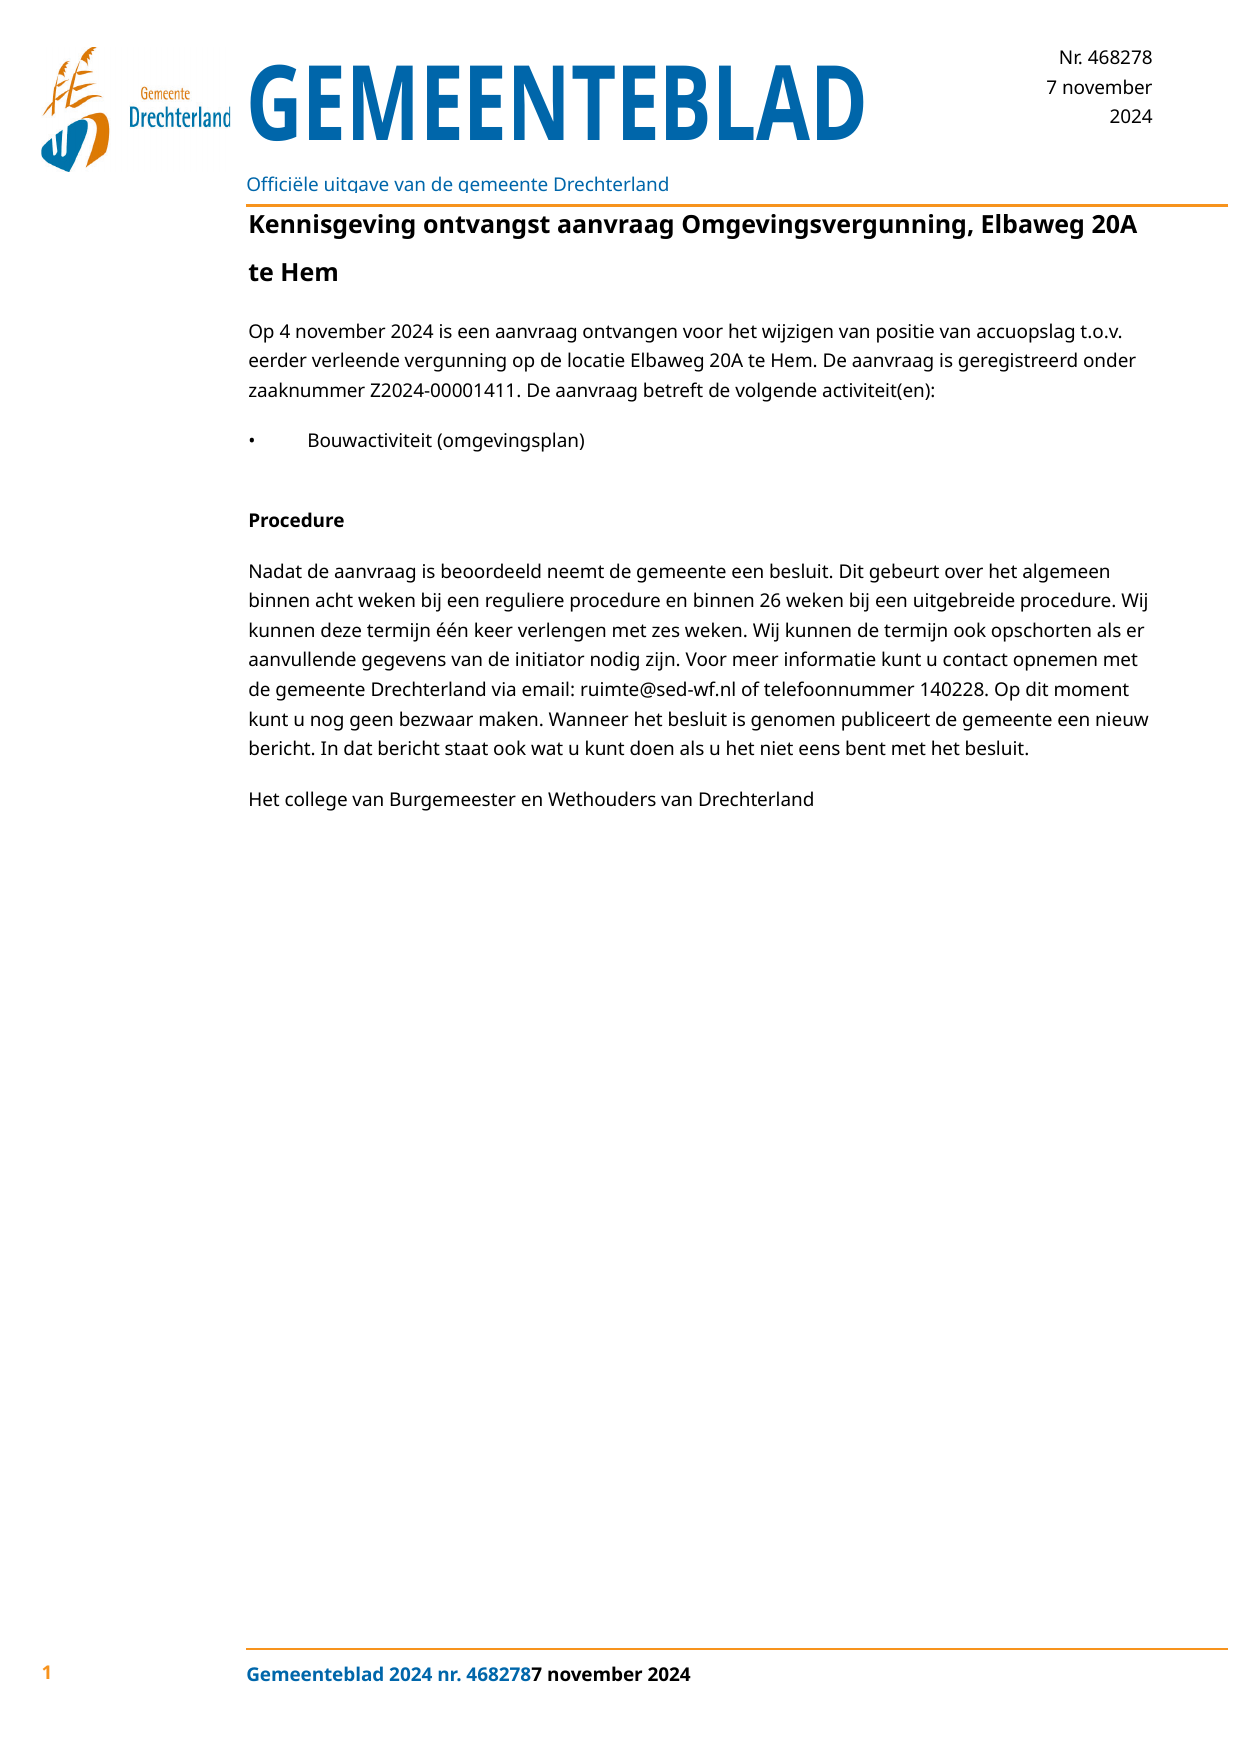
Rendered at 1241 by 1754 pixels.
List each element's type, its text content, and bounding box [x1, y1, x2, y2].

list Bouwactiviteit (omgevingsplan) [248, 427, 1152, 453]
text Het college van Burgemeester en Wethouders van Drechterland [248, 786, 1152, 812]
text Procedure [248, 507, 1152, 533]
picture [41, 158, 64, 172]
text Kennisgeving ontvangst aanvraag Omgevingsvergunning, Elbaweg 20A te Hem [248, 207, 1152, 288]
text Op 4 november 2024 is een aanvraag ontvangen voor het wijzigen van positie van accuopslag t.o.v. eerder verleende vergunning op de locatie Elbaweg 20A te Hem. De aanvraag is geregistreerd onder zaaknummer Z2024-00001411. De aanvraag betreft de volgende activiteit(en): [248, 318, 1152, 403]
picture [41, 47, 231, 172]
text Nadat de aanvraag is beoordeeld neemt de gemeente een besluit. Dit gebeurt over het algemeen binnen acht weken bij een reguliere procedure en binnen 26 weken bij een uitgebreide procedure. Wij kunnen deze termijn één keer verlengen met zes weken. Wij kunnen de termijn ook opschorten als er aanvullende gegevens van de initiator nodig zijn. Voor meer informatie kunt u contact opnemen met de gemeente Drechterland via email: ruimte@sed-wf.nl of telefoonnummer 140228. Op dit moment kunt u nog geen bezwaar maken. Wanneer het besluit is genomen publiceert de gemeente een nieuw bericht. In dat bericht staat ook wat u kunt doen als u het niet eens bent met het besluit. [248, 558, 1152, 761]
picture [226, 115, 231, 124]
